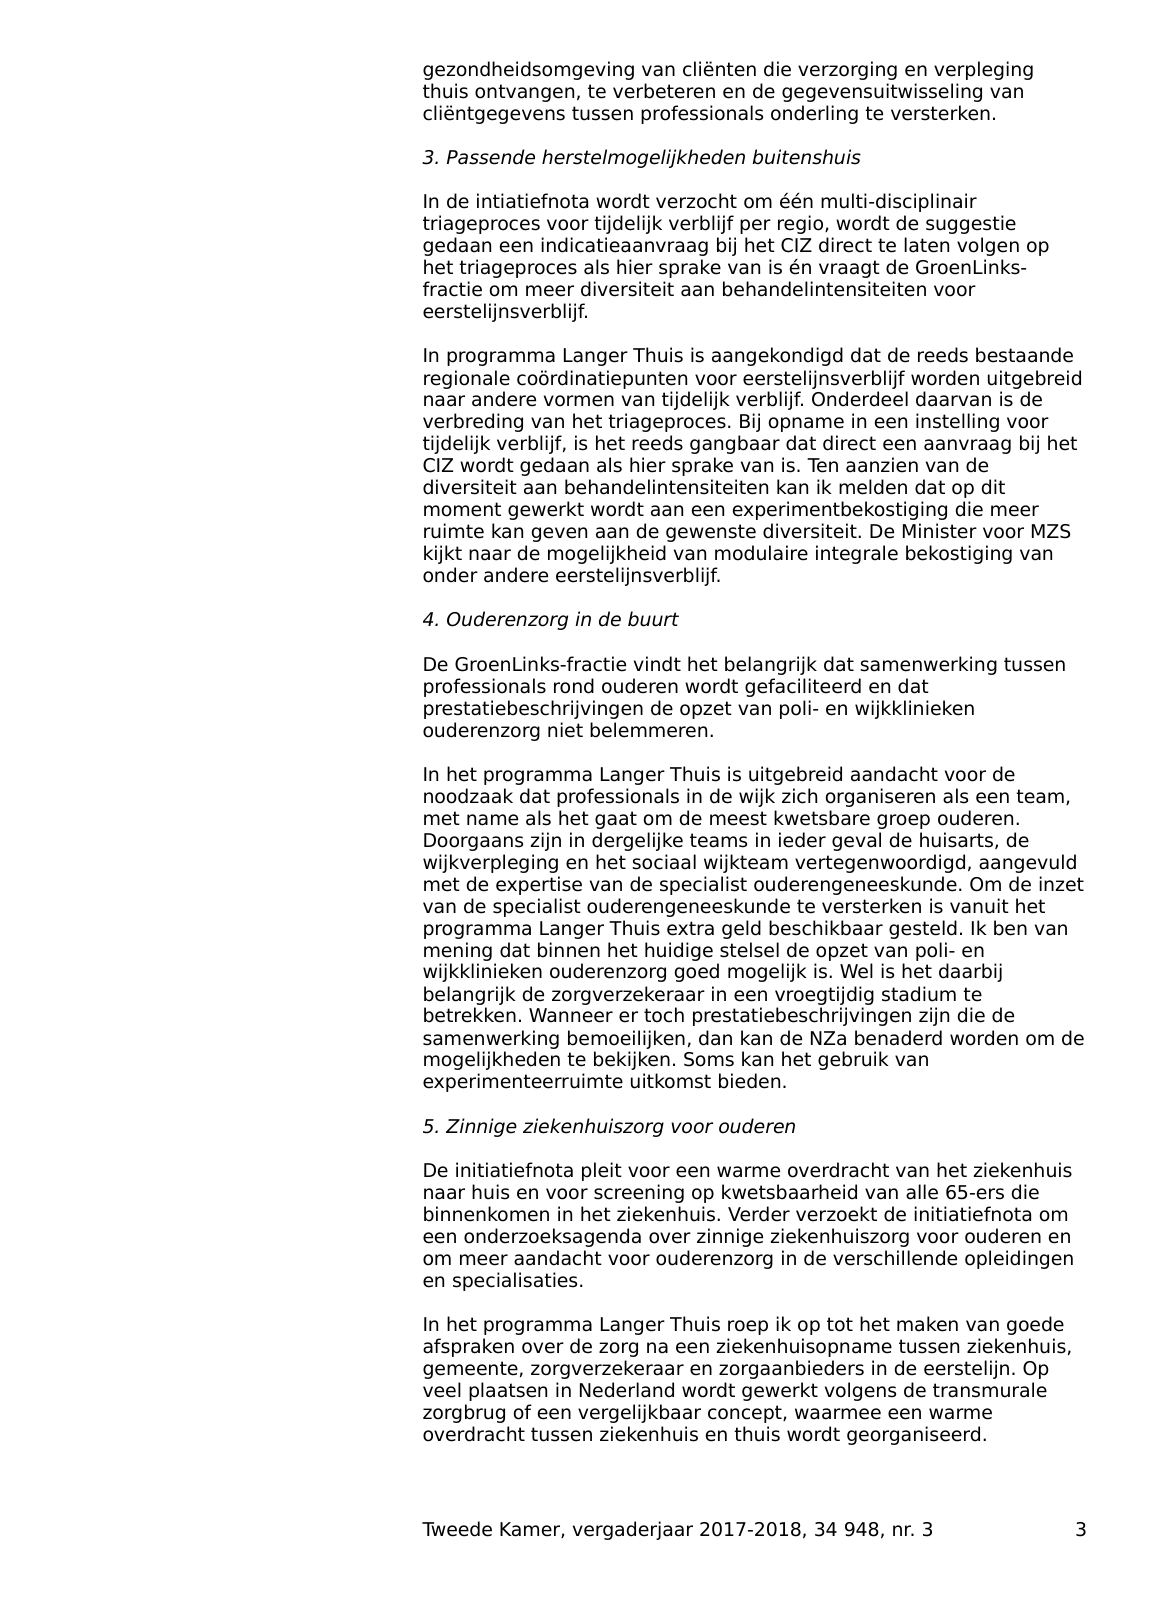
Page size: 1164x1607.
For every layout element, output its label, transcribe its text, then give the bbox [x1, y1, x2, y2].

text In programma Langer Thuis is aangekondigd dat de reeds bestaande regionale coördinatiepunten voor eerstelijnsverblijf worden uitgebreid naar andere vormen van tijdelijk verblijf. Onderdeel daarvan is de verbreding van het triageproces. Bij opname in een instelling voor tijdelijk verblijf, is het reeds gangbaar dat direct een aanvraag bij het CIZ wordt gedaan als hier sprake van is. Ten aanzien van de diversiteit aan behandelintensiteiten kan ik melden dat op dit moment gewerkt wordt aan een experimentbekostiging die meer ruimte kan geven aan de gewenste diversiteit. De Minister voor MZS kijkt naar de mogelijkheid van modulaire integrale bekostiging van onder andere eerstelijnsverblijf. [422, 345, 1087, 587]
text gezondheidsomgeving van cliënten die verzorging en verpleging thuis ontvangen, te verbeteren en de gegevensuitwisseling van cliëntgegevens tussen professionals onderling te versterken. [422, 59, 1087, 125]
text De initiatiefnota pleit voor een warme overdracht van het ziekenhuis naar huis en voor screening op kwetsbaarheid van alle 65-ers die binnenkomen in het ziekenhuis. Verder verzoekt de initiatiefnota om een onderzoeksagenda over zinnige ziekenhuiszorg voor ouderen en om meer aandacht voor ouderenzorg in de verschillende opleidingen en specialisaties. [422, 1160, 1087, 1292]
text In het programma Langer Thuis is uitgebreid aandacht voor de noodzaak dat professionals in de wijk zich organiseren als een team, met name als het gaat om de meest kwetsbare groep ouderen. Doorgaans zijn in dergelijke teams in ieder geval de huisarts, de wijkverpleging en het sociaal wijkteam vertegenwoordigd, aangevuld met de expertise van de specialist ouderengeneeskunde. Om de inzet van de specialist ouderengeneeskunde te versterken is vanuit het programma Langer Thuis extra geld beschikbaar gesteld. Ik ben van mening dat binnen het huidige stelsel de opzet van poli- en wijkklinieken ouderenzorg goed mogelijk is. Wel is het daarbij belangrijk de zorgverzekeraar in een vroegtijdig stadium te betrekken. Wanneer er toch prestatiebeschrijvingen zijn die de samenwerking bemoeilijken, dan kan de NZa benaderd worden om de mogelijkheden te bekijken. Soms kan het gebruik van experimenteerruimte uitkomst bieden. [422, 764, 1087, 1093]
subtitle 5. Zinnige ziekenhuiszorg voor ouderen [422, 1116, 1087, 1137]
subtitle 4. Ouderenzorg in de buurt [422, 609, 1087, 631]
text De GroenLinks-fractie vindt het belangrijk dat samenwerking tussen professionals rond ouderen wordt gefaciliteerd en dat prestatiebeschrijvingen de opzet van poli- en wijkklinieken ouderenzorg niet belemmeren. [422, 653, 1087, 741]
text In de intiatiefnota wordt verzocht om één multi-disciplinair triageproces voor tijdelijk verblijf per regio, wordt de suggestie gedaan een indicatieaanvraag bij het CIZ direct te laten volgen op het triageproces als hier sprake van is én vraagt de GroenLinks-fractie om meer diversiteit aan behandelintensiteiten voor eerstelijnsverblijf. [422, 191, 1087, 323]
text In het programma Langer Thuis roep ik op tot het maken van goede afspraken over de zorg na een ziekenhuisopname tussen ziekenhuis, gemeente, zorgverzekeraar en zorgaanbieders in de eerstelijn. Op veel plaatsen in Nederland wordt gewerkt volgens de transmurale zorgbrug of een vergelijkbaar concept, waarmee een warme overdracht tussen ziekenhuis en thuis wordt georganiseerd. [422, 1314, 1087, 1446]
subtitle 3. Passende herstelmogelijkheden buitenshuis [422, 147, 1087, 169]
